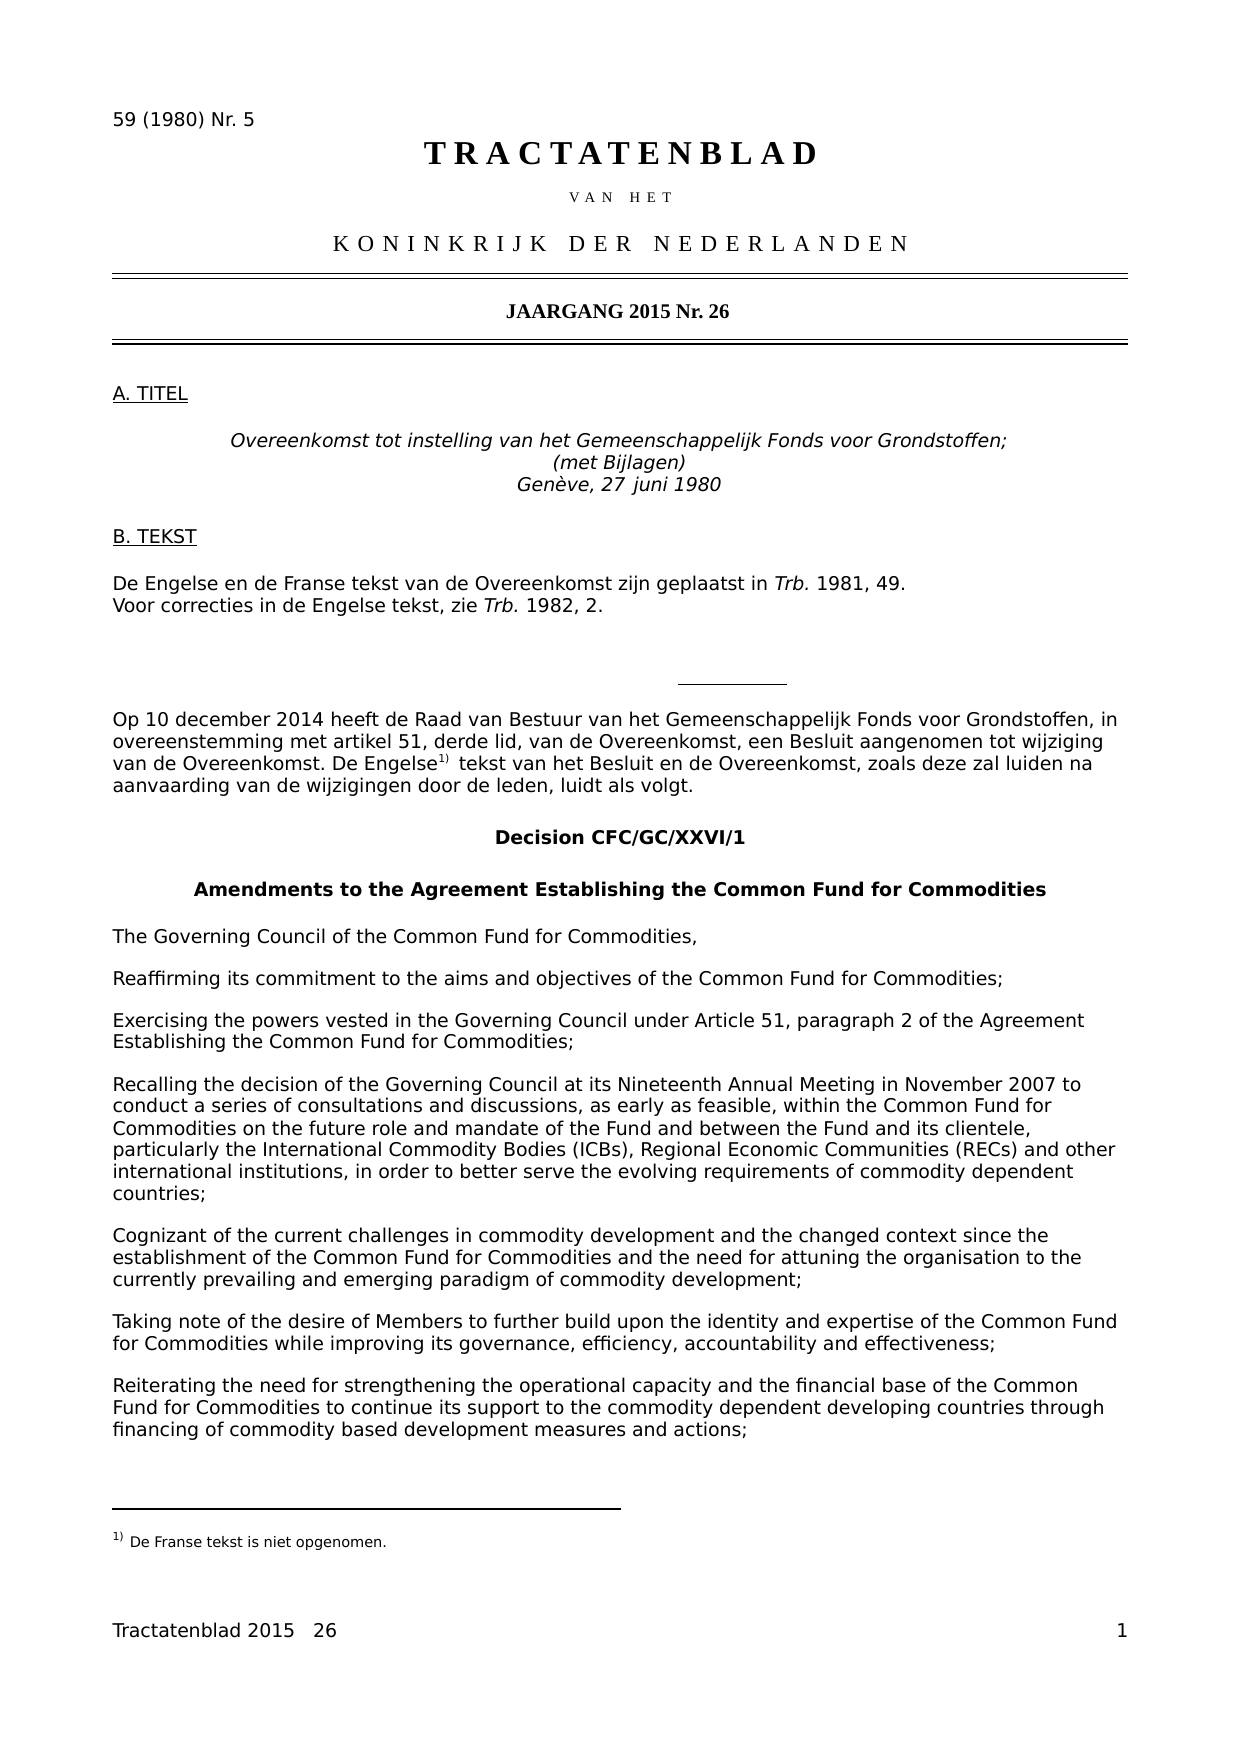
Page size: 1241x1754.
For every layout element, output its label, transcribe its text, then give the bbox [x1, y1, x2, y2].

text Recalling the decision of the Governing Council at its Nineteenth Annual Meeting in November 2007 to conduct a series of consultations and discussions, as early as feasible, within the Common Fund for Commodities on the future role and mandate of the Fund and between the Fund and its clientele, particularly the International Commodity Bodies (ICBs), Regional Economic Communities (RECs) and other international institutions, in order to better serve the evolving requirements of commodity dependent countries; [112, 1073, 1128, 1205]
subtitle B. TEKST [112, 526, 1128, 548]
text 59 (1980) Nr. 5 [112, 109, 1128, 131]
text KONINKRIJK DER NEDERLANDEN [112, 229, 1128, 256]
text TRACTATENBLAD [112, 133, 1128, 172]
subtitle Amendments to the Agreement Establishing the Common Fund for Commodities [112, 878, 1128, 901]
text Op 10 december 2014 heeft de Raad van Bestuur van het Gemeenschappelijk Fonds voor Grondstoffen, in overeenstemming met artikel 51, derde lid, van de Overeenkomst, een Besluit aangenomen tot wijziging van de Overeenkomst. De Engelse tekst van het Besluit en de Overeenkomst, zoals deze zal luiden na aanvaarding van de wijzigingen door de leden, luidt als volgt. [112, 709, 1128, 797]
subtitle Decision CFC/GC/XXVI/1 [112, 827, 1128, 848]
text (met Bijlagen) [112, 452, 1128, 474]
subtitle A. TITEL [112, 383, 1128, 405]
text Genève, 27 juni 1980 [112, 474, 1128, 496]
text De Engelse en de Franse tekst van de Overeenkomst zijn geplaatst in Trb. 1981, 49. [112, 573, 1128, 595]
text Exercising the powers vested in the Governing Council under Article 51, paragraph 2 of the Agreement Establishing the Common Fund for Commodities; [112, 1009, 1128, 1053]
text Reiterating the need for strengthening the operational capacity and the financial base of the Common Fund for Commodities to continue its support to the commodity dependent developing countries through financing of commodity based development measures and actions; [112, 1375, 1128, 1441]
text The Governing Council of the Common Fund for Commodities, [112, 926, 1128, 947]
text VAN HET [112, 189, 1128, 206]
text Voor correcties in de Engelse tekst, zie Trb. 1982, 2. [112, 595, 1128, 617]
text De Franse tekst is niet opgenomen. [112, 1530, 1128, 1552]
text Reaffirming its commitment to the aims and objectives of the Common Fund for Commodities; [112, 967, 1128, 989]
text Cognizant of the current challenges in commodity development and the changed context since the establishment of the Common Fund for Commodities and the need for attuning the organisation to the currently prevailing and emerging paradigm of commodity development; [112, 1225, 1128, 1291]
text JAARGANG 2015 Nr. 26 [112, 299, 1128, 323]
text Taking note of the desire of Members to further build upon the identity and expertise of the Common Fund for Commodities while improving its governance, efficiency, accountability and effectiveness; [112, 1311, 1128, 1355]
text Overeenkomst tot instelling van het Gemeenschappelijk Fonds voor Grondstoffen; [112, 430, 1128, 452]
